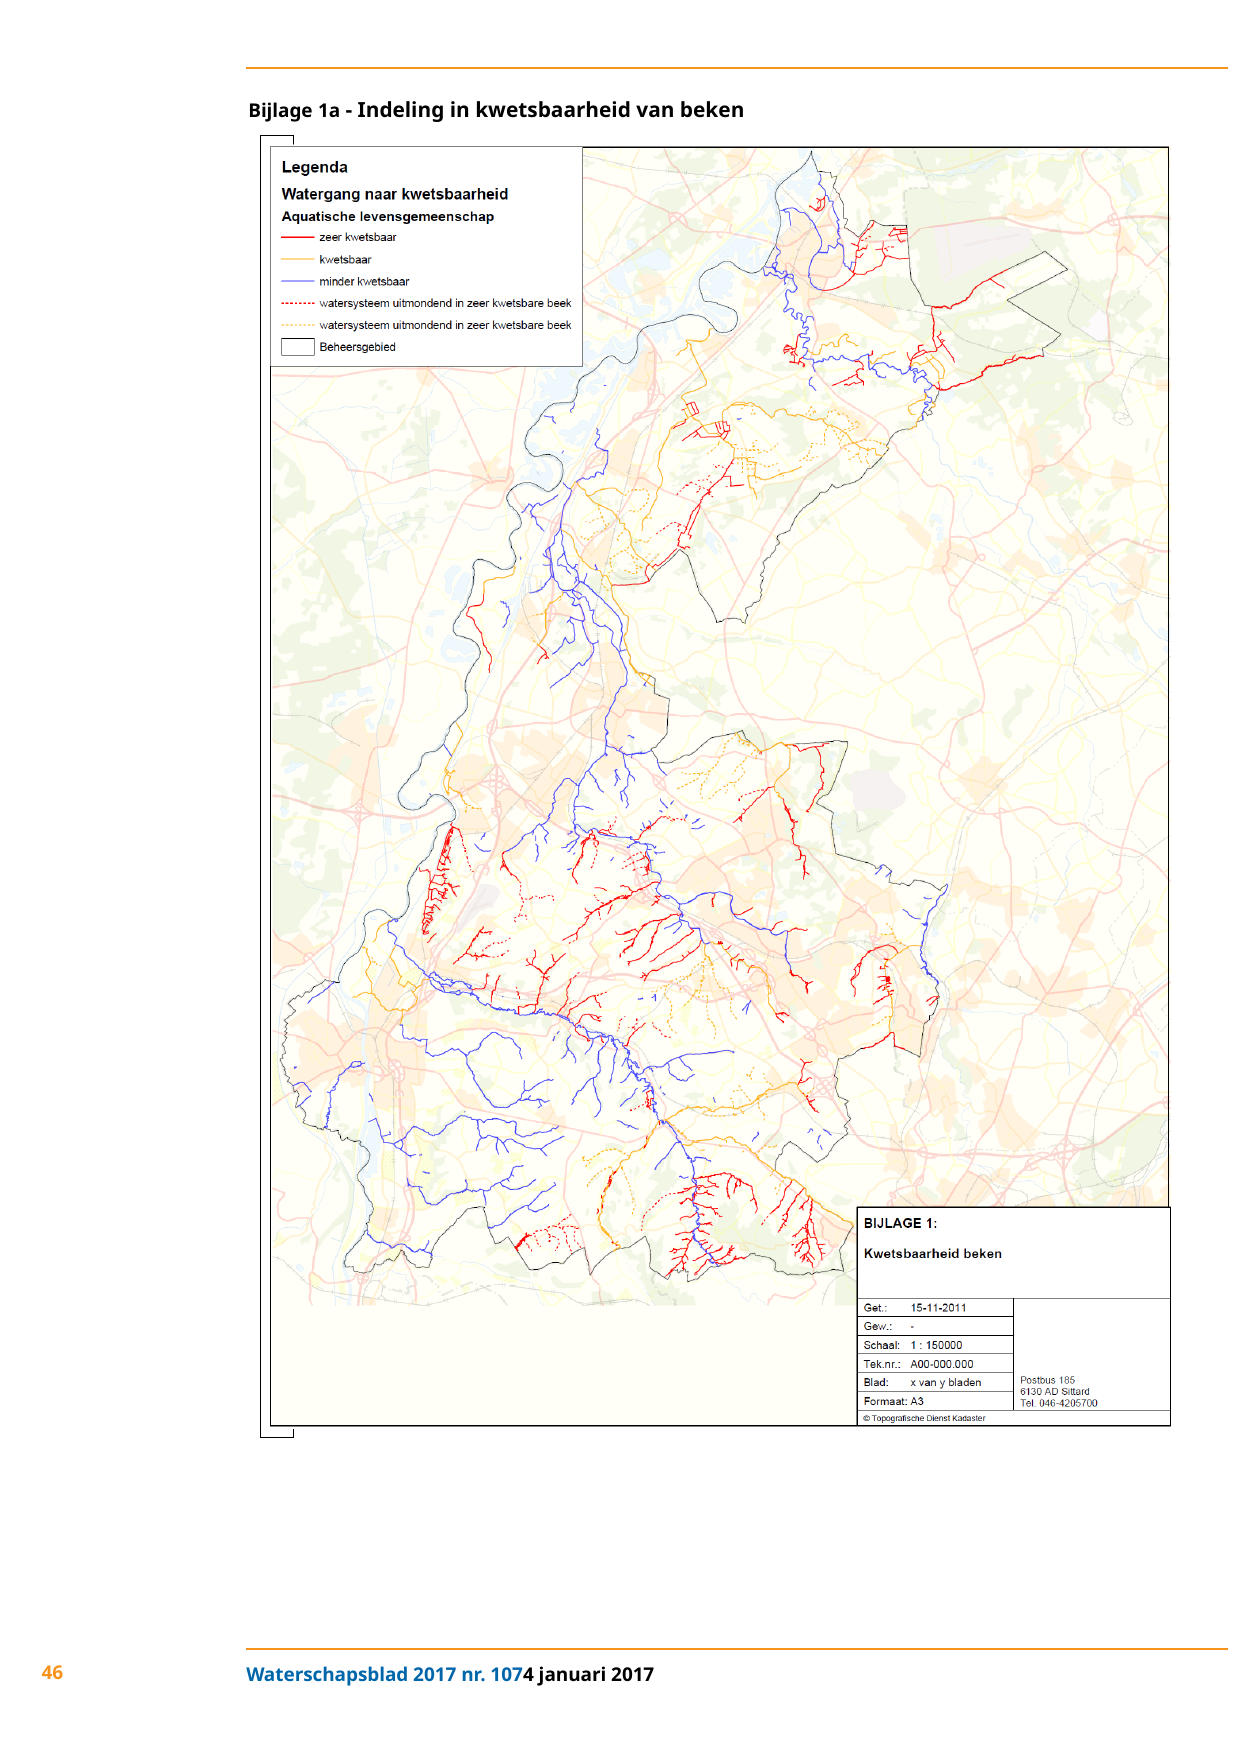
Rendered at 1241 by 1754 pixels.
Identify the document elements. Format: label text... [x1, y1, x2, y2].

picture [41, 47, 231, 172]
picture [268, 144, 1173, 1429]
text Bijlage 1a - Indeling in kwetsbaarheid van beken [248, 95, 1152, 123]
